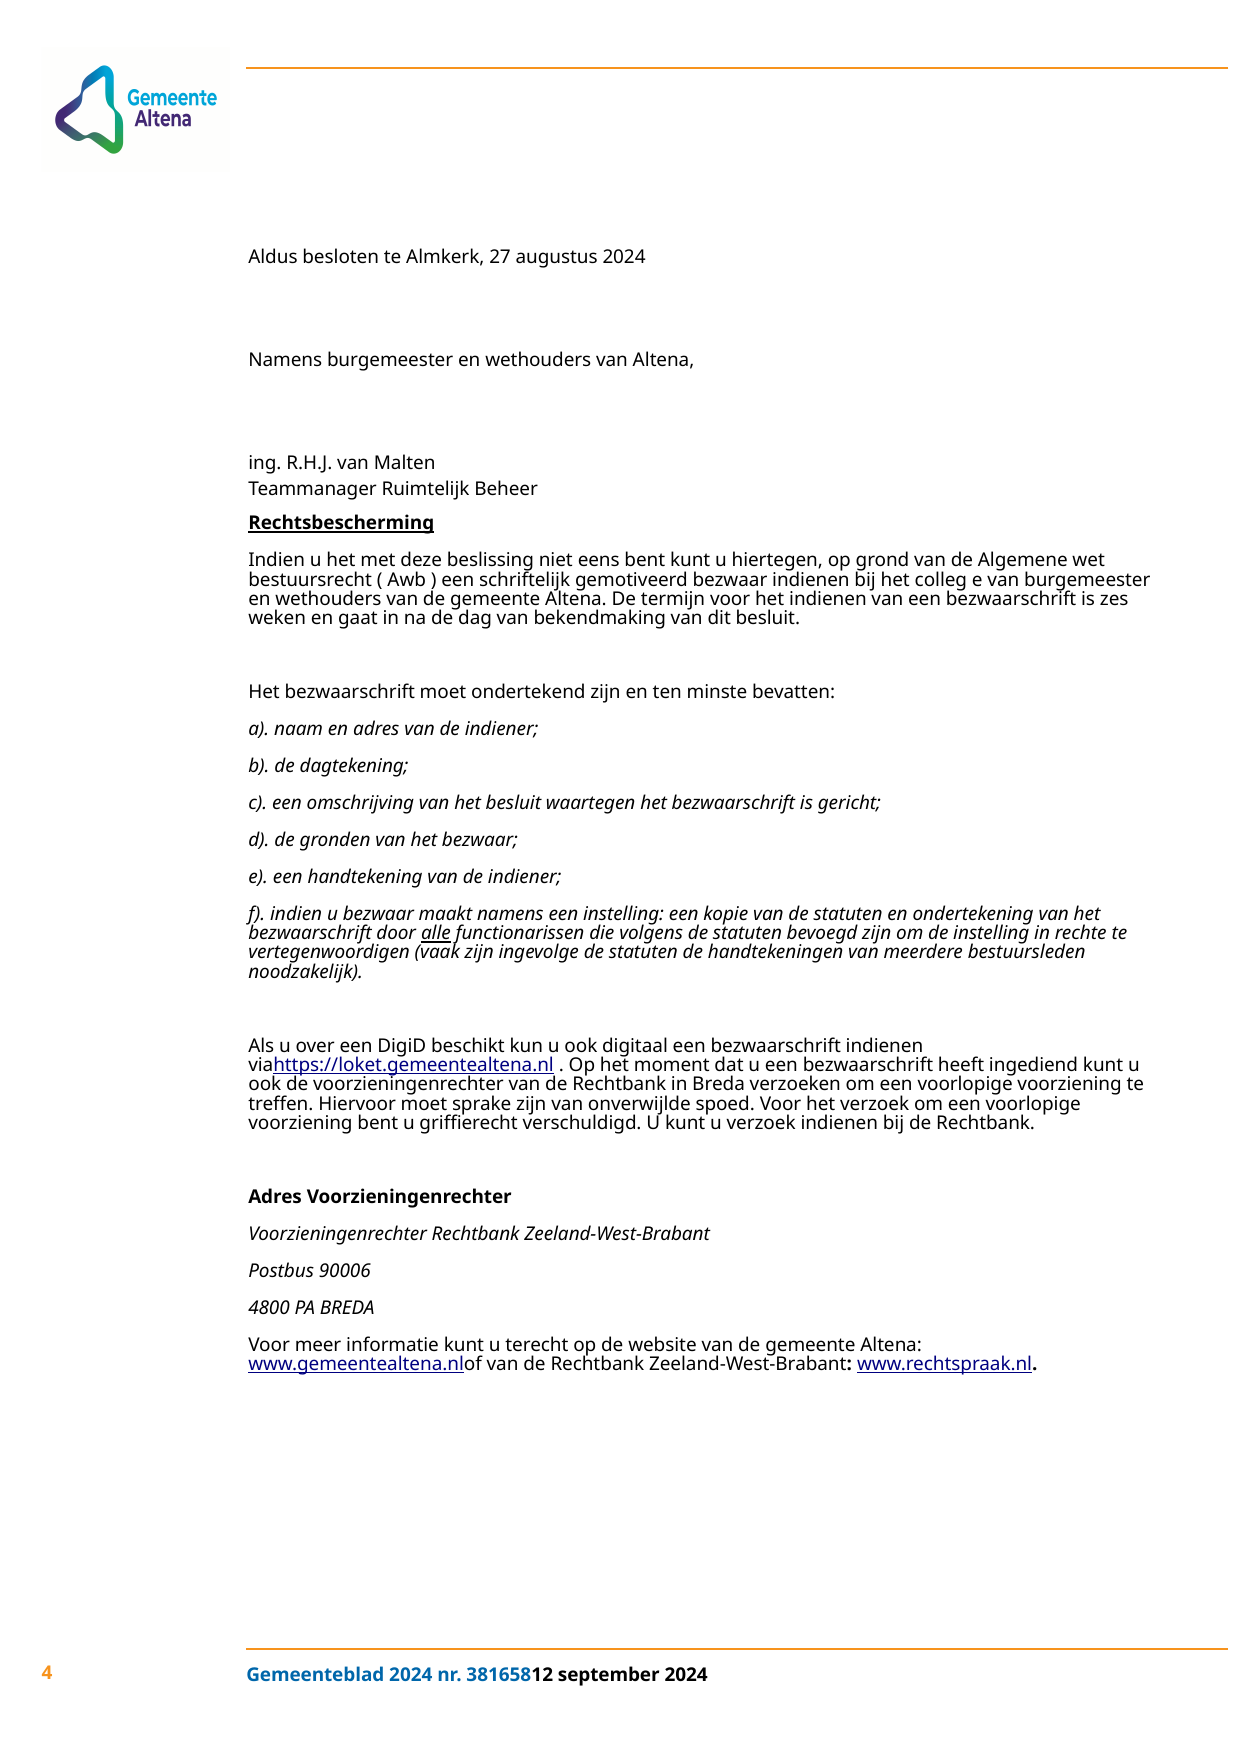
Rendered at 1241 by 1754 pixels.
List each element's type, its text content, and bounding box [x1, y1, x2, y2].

text Voor meer informatie kunt u terecht op de website van de gemeente Altena: www.gemeentealtena.nlof van de Rechtbank Zeeland-West-Brabant: www.rechtspraak.nl. [248, 1336, 1152, 1374]
picture [41, 47, 231, 172]
text Teammanager Ruimtelijk Beheer [248, 475, 1152, 501]
text d). de gronden van het bezwaar; [248, 831, 1152, 850]
text e). een handtekening van de indiener; [248, 868, 1152, 887]
text c). een omschrijving van het besluit waartegen het bezwaarschrift is gericht; [248, 794, 1152, 813]
text Adres Voorzieningenrechter [248, 1188, 1152, 1207]
text Het bezwaarschrift moet ondertekend zijn en ten minste bevatten: [248, 683, 1152, 702]
text Namens burgemeester en wethouders van Altena, [248, 346, 1152, 372]
text 4800 PA BREDA [248, 1299, 1152, 1318]
text b). de dagtekening; [248, 757, 1152, 776]
text Als u over een DigiD beschikt kun u ook digitaal een bezwaarschrift indienen viahttps://loket.gemeentealtena.nl . Op het moment dat u een bezwaarschrift heeft ingediend kunt u ook de voorzieningenrechter van de Rechtbank in Breda verzoeken om een voorlopige voorziening te treffen. Hiervoor moet sprake zijn van onverwijlde spoed. Voor het verzoek om een voorlopige voorziening bent u griffierecht verschuldigd. U kunt u verzoek indienen bij de Rechtbank. [248, 1037, 1152, 1133]
text ing. R.H.J. van Malten [248, 449, 1152, 475]
text a). naam en adres van de indiener; [248, 720, 1152, 739]
text Postbus 90006 [248, 1262, 1152, 1281]
text Indien u het met deze beslissing niet eens bent kunt u hiertegen, op grond van de Algemene wet bestuursrecht ( Awb ) een schriftelijk gemotiveerd bezwaar indienen bij het colleg e van burgemeester en wethouders van de gemeente Altena. De termijn voor het indienen van een bezwaarschrift is zes weken en gaat in na de dag van bekendmaking van dit besluit. [248, 551, 1152, 628]
text f). indien u bezwaar maakt namens een instelling: een kopie van de statuten en ondertekening van het bezwaarschrift door alle functionarissen die volgens de statuten bevoegd zijn om de instelling in rechte te vertegenwoordigen (vaak zijn ingevolge de statuten de handtekeningen van meerdere bestuursleden noodzakelijk). [248, 905, 1152, 982]
text Voorzieningenrechter Rechtbank Zeeland-West-Brabant [248, 1225, 1152, 1244]
text Aldus besloten te Almkerk, 27 augustus 2024 [248, 243, 1152, 269]
text Rechtsbescherming [248, 514, 1152, 534]
